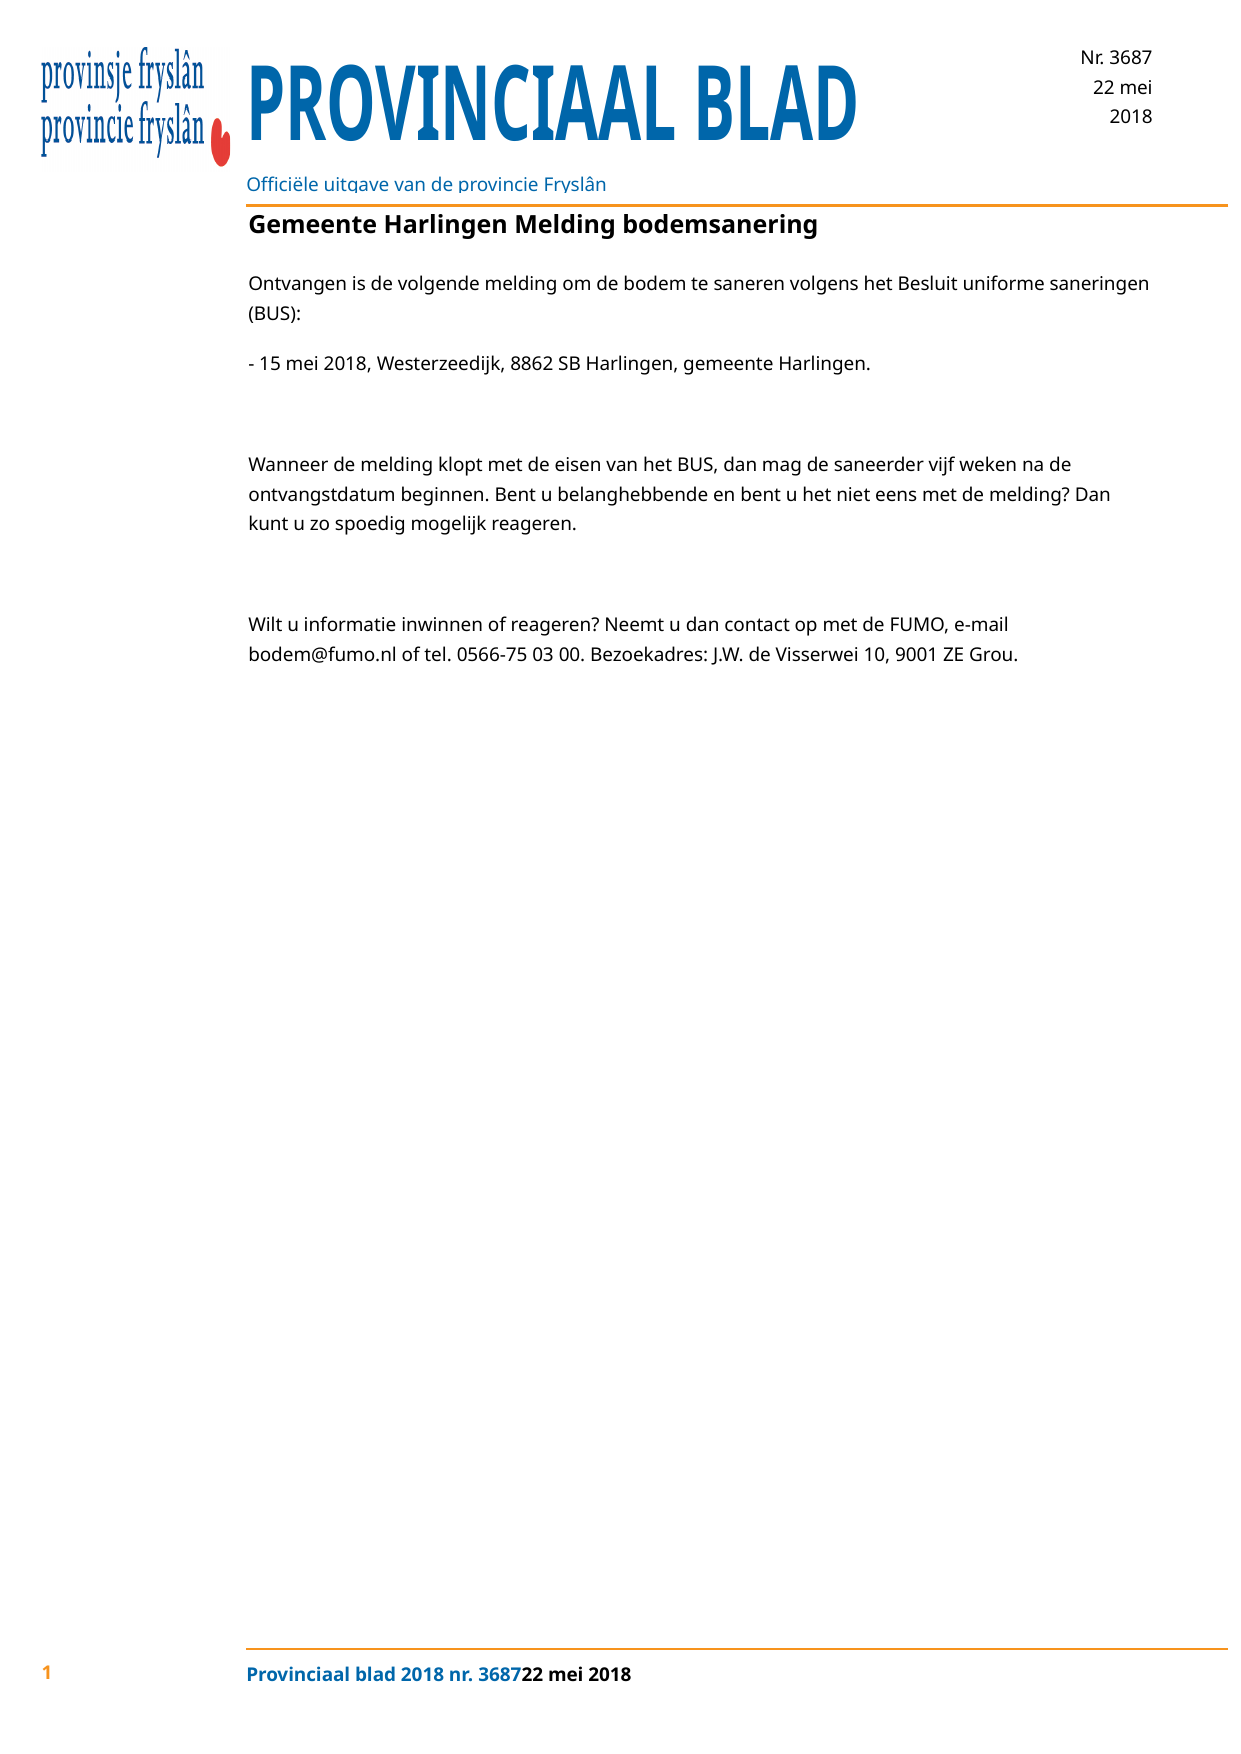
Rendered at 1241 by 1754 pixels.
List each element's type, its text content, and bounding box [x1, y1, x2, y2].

text Ontvangen is de volgende melding om de bodem te saneren volgens het Besluit uniforme saneringen (BUS): [248, 270, 1152, 326]
text Gemeente Harlingen Melding bodemsanering [248, 207, 1152, 241]
text Wanneer de melding klopt met de eisen van het BUS, dan mag de saneerder vijf weken na de ontvangstdatum beginnen. Bent u belanghebbende en bent u het niet eens met de melding? Dan kunt u zo spoedig mogelijk reageren. [248, 451, 1152, 536]
text - 15 mei 2018, Westerzeedijk, 8862 SB Harlingen, gemeente Harlingen. [248, 350, 1152, 376]
text Wilt u informatie inwinnen of reageren? Neemt u dan contact op met de FUMO, e-mail bodem@fumo.nl of tel. 0566-75 03 00. Bezoekadres: J.W. de Visserwei 10, 9001 ZE Grou. [248, 611, 1152, 666]
picture [41, 47, 231, 172]
